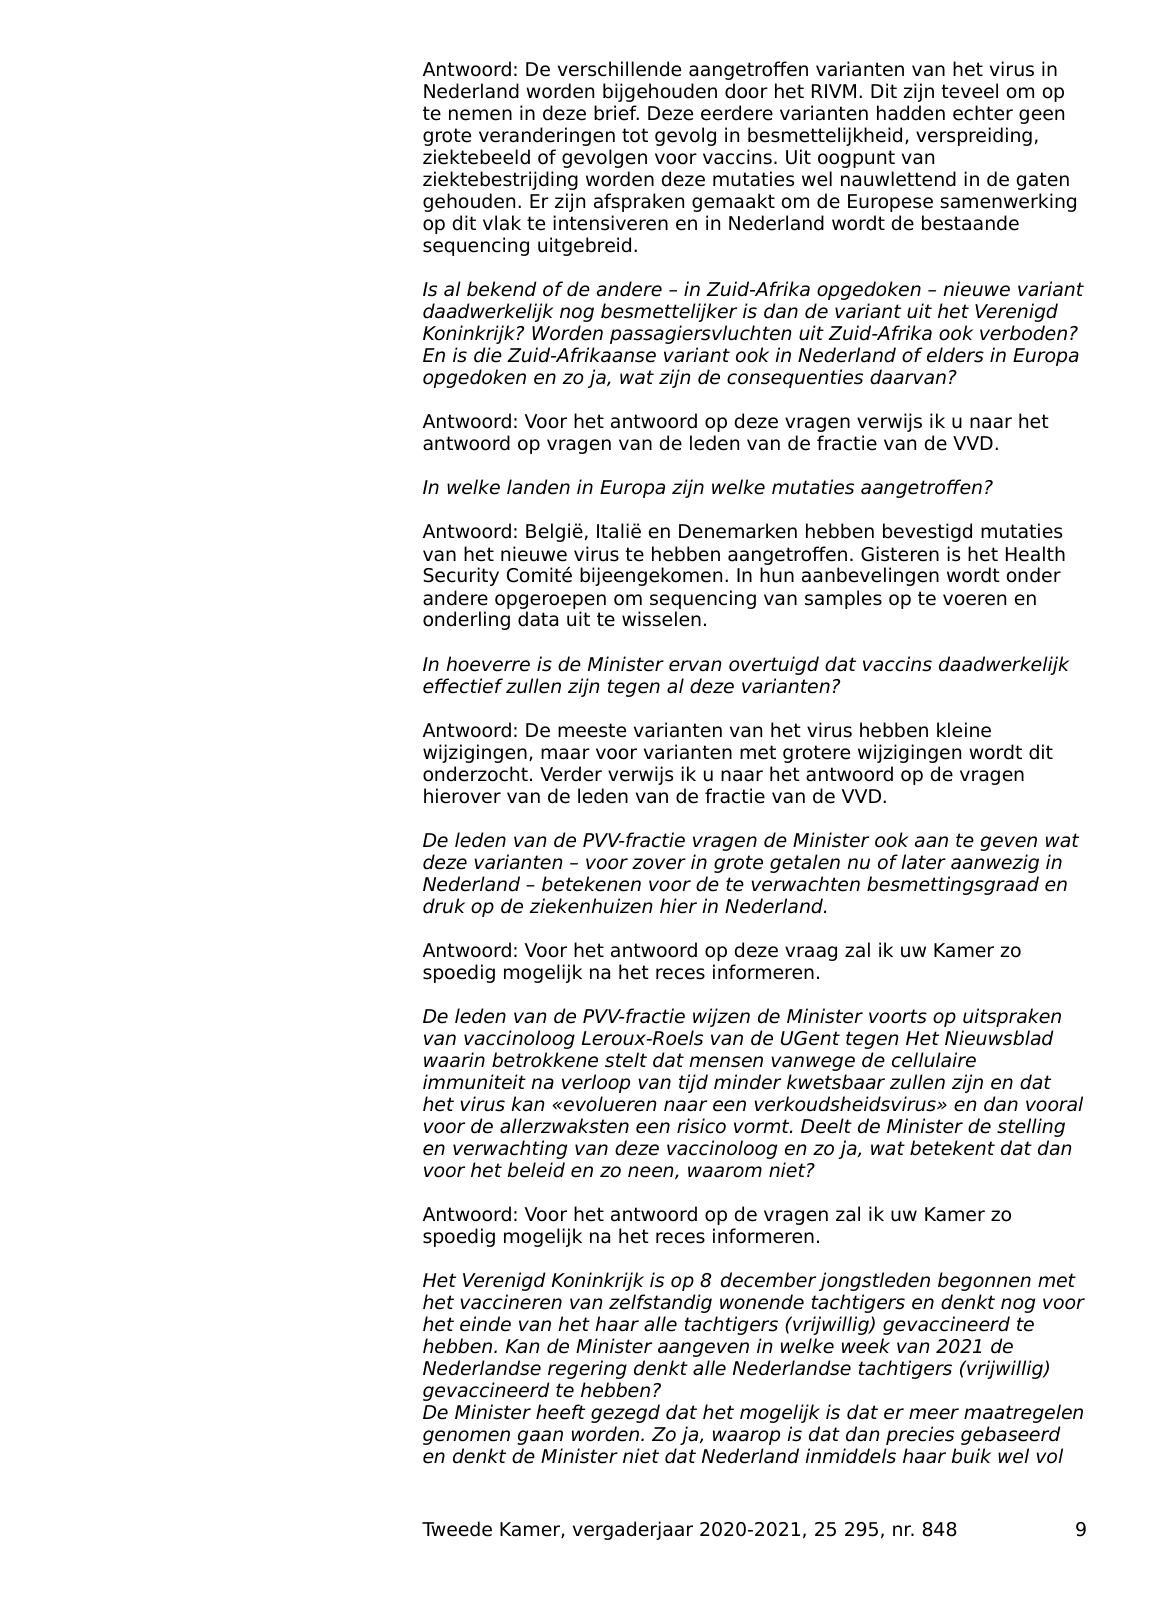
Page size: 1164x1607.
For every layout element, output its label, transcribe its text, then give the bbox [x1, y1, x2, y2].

text In welke landen in Europa zijn welke mutaties aangetroffen? [422, 477, 1087, 499]
text Antwoord: De verschillende aangetroffen varianten van het virus in Nederland worden bijgehouden door het RIVM. Dit zijn teveel om op te nemen in deze brief. Deze eerdere varianten hadden echter geen grote veranderingen tot gevolg in besmettelijkheid, verspreiding, ziektebeeld of gevolgen voor vaccins. Uit oogpunt van ziektebestrijding worden deze mutaties wel nauwlettend in de gaten gehouden. Er zijn afspraken gemaakt om de Europese samenwerking op dit vlak te intensiveren en in Nederland wordt de bestaande sequencing uitgebreid. [422, 59, 1087, 257]
text Antwoord: Voor het antwoord op de vragen zal ik uw Kamer zo spoedig mogelijk na het reces informeren. [422, 1204, 1087, 1248]
text Antwoord: Voor het antwoord op deze vragen verwijs ik u naar het antwoord op vragen van de leden van de fractie van de VVD. [422, 411, 1087, 455]
text Het Verenigd Koninkrijk is op 8 december jongstleden begonnen met het vaccineren van zelfstandig wonende tachtigers en denkt nog voor het einde van het haar alle tachtigers (vrijwillig) gevaccineerd te hebben. Kan de Minister aangeven in welke week van 2021 de Nederlandse regering denkt alle Nederlandse tachtigers (vrijwillig) gevaccineerd te hebben? [422, 1270, 1087, 1402]
text De Minister heeft gezegd dat het mogelijk is dat er meer maatregelen genomen gaan worden. Zo ja, waarop is dat dan precies gebaseerd en denkt de Minister niet dat Nederland inmiddels haar buik wel vol [422, 1402, 1087, 1468]
text Is al bekend of de andere – in Zuid-Afrika opgedoken – nieuwe variant daadwerkelijk nog besmettelijker is dan de variant uit het Verenigd Koninkrijk? Worden passagiersvluchten uit Zuid-Afrika ook verboden? En is die Zuid-Afrikaanse variant ook in Nederland of elders in Europa opgedoken en zo ja, wat zijn de consequenties daarvan? [422, 279, 1087, 389]
text De leden van de PVV-fractie vragen de Minister ook aan te geven wat deze varianten – voor zover in grote getalen nu of later aanwezig in Nederland – betekenen voor de te verwachten besmettingsgraad en druk op de ziekenhuizen hier in Nederland. [422, 830, 1087, 918]
text Antwoord: De meeste varianten van het virus hebben kleine wijzigingen, maar voor varianten met grotere wijzigingen wordt dit onderzocht. Verder verwijs ik u naar het antwoord op de vragen hierover van de leden van de fractie van de VVD. [422, 720, 1087, 808]
text In hoeverre is de Minister ervan overtuigd dat vaccins daadwerkelijk effectief zullen zijn tegen al deze varianten? [422, 653, 1087, 697]
text Antwoord: Voor het antwoord op deze vraag zal ik uw Kamer zo spoedig mogelijk na het reces informeren. [422, 940, 1087, 984]
text Antwoord: België, Italië en Denemarken hebben bevestigd mutaties van het nieuwe virus te hebben aangetroffen. Gisteren is het Health Security Comité bijeengekomen. In hun aanbevelingen wordt onder andere opgeroepen om sequencing van samples op te voeren en onderling data uit te wisselen. [422, 521, 1087, 631]
text De leden van de PVV-fractie wijzen de Minister voorts op uitspraken van vaccinoloog Leroux-Roels van de UGent tegen Het Nieuwsblad waarin betrokkene stelt dat mensen vanwege de cellulaire immuniteit na verloop van tijd minder kwetsbaar zullen zijn en dat het virus kan «evolueren naar een verkoudsheidsvirus» en dan vooral voor de allerzwaksten een risico vormt. Deelt de Minister de stelling en verwachting van deze vaccinoloog en zo ja, wat betekent dat dan voor het beleid en zo neen, waarom niet? [422, 1006, 1087, 1182]
